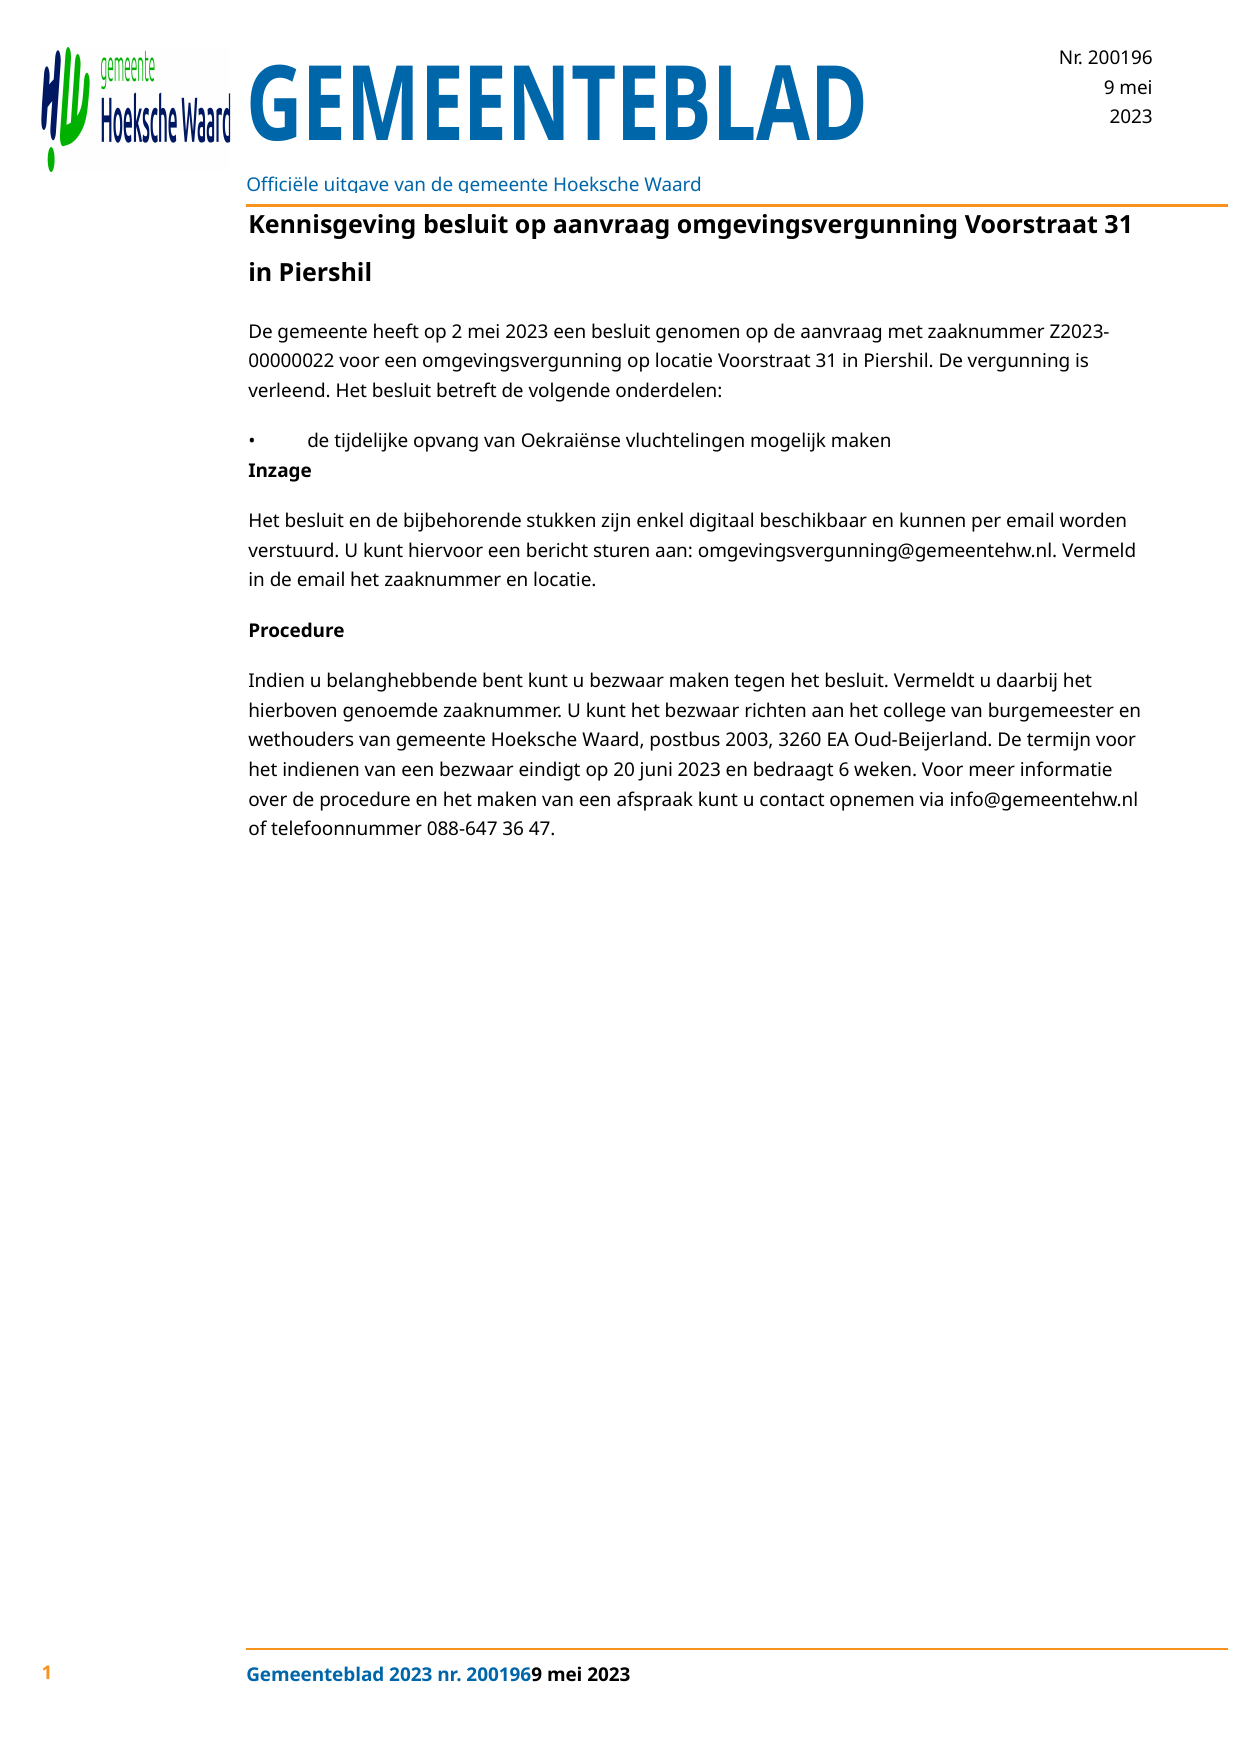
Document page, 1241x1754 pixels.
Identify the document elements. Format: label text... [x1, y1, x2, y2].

text Indien u belanghebbende bent kunt u bezwaar maken tegen het besluit. Vermeldt u daarbij het hierboven genoemde zaaknummer. U kunt het bezwaar richten aan het college van burgemeester en wethouders van gemeente Hoeksche Waard, postbus 2003, 3260 EA Oud-Beijerland. De termijn voor het indienen van een bezwaar eindigt op 20 juni 2023 en bedraagt 6 weken. Voor meer informatie over de procedure en het maken van een afspraak kunt u contact opnemen via info@gemeentehw.nl of telefoonnummer 088-647 36 47. [248, 667, 1152, 841]
text Procedure [248, 617, 1152, 643]
text Kennisgeving besluit op aanvraag omgevingsvergunning Voorstraat 31 in Piershil [248, 207, 1152, 288]
list de tijdelijke opvang van Oekraiënse vluchtelingen mogelijk maken [248, 427, 1152, 453]
picture [41, 47, 231, 172]
text De gemeente heeft op 2 mei 2023 een besluit genomen op de aanvraag met zaaknummer Z2023-00000022 voor een omgevingsvergunning op locatie Voorstraat 31 in Piershil. De vergunning is verleend. Het besluit betreft de volgende onderdelen: [248, 318, 1152, 403]
text Inzage [248, 457, 1152, 483]
text Het besluit en de bijbehorende stukken zijn enkel digitaal beschikbaar en kunnen per email worden verstuurd. U kunt hiervoor een bericht sturen aan: omgevingsvergunning@gemeentehw.nl. Vermeld in de email het zaaknummer en locatie. [248, 507, 1152, 592]
